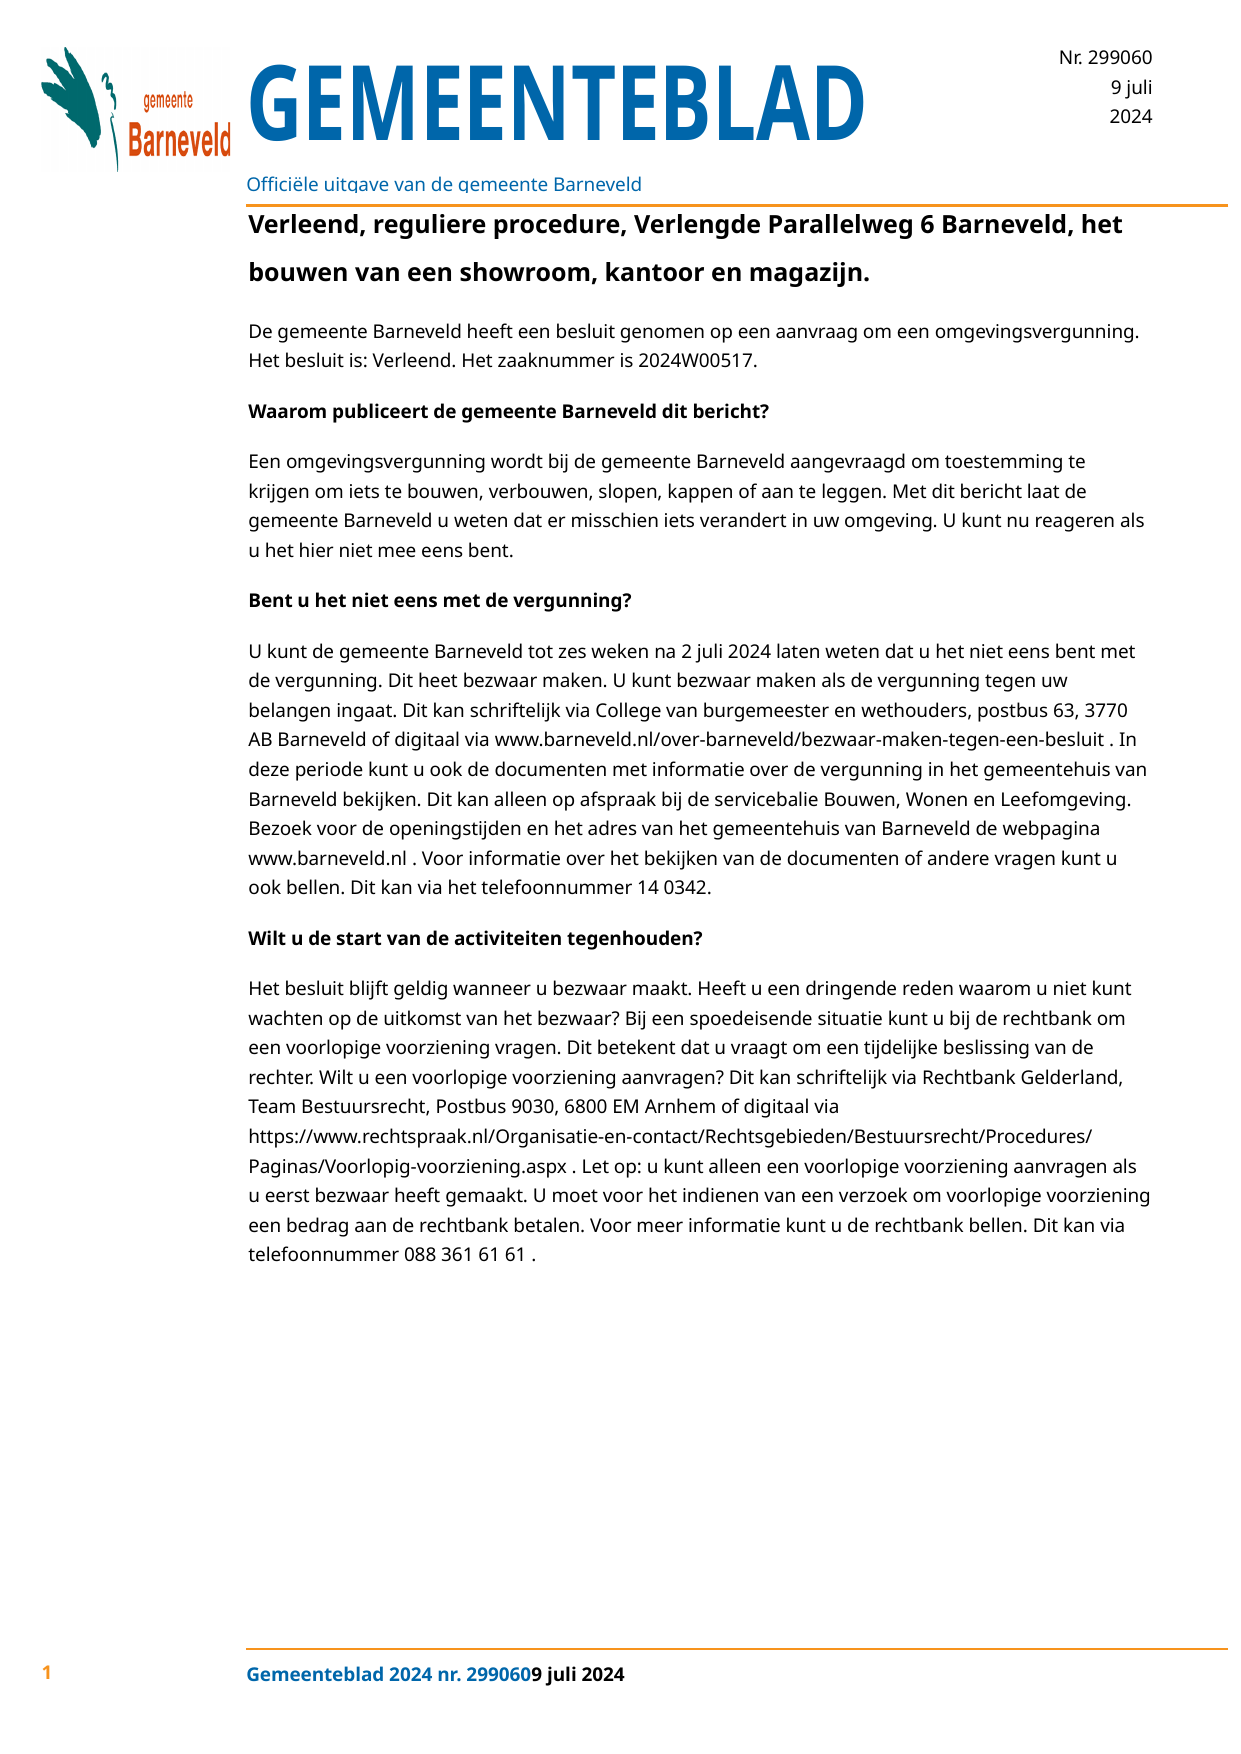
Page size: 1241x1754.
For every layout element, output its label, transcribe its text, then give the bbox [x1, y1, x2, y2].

text Bent u het niet eens met de vergunning? [248, 587, 1152, 613]
text Waarom publiceert de gemeente Barneveld dit bericht? [248, 398, 1152, 424]
text Het besluit blijft geldig wanneer u bezwaar maakt. Heeft u een dringende reden waarom u niet kunt wachten op de uitkomst van het bezwaar? Bij een spoedeisende situatie kunt u bij de rechtbank om een voorlopige voorziening vragen. Dit betekent dat u vraagt om een tijdelijke beslissing van de rechter. Wilt u een voorlopige voorziening aanvragen? Dit kan schriftelijk via Rechtbank Gelderland, Team Bestuursrecht, Postbus 9030, 6800 EM Arnhem of digitaal via https://www.rechtspraak.nl/Organisatie-en-contact/Rechtsgebieden/Bestuursrecht/Procedures/Paginas/Voorlopig-voorziening.aspx . Let op: u kunt alleen een voorlopige voorziening aanvragen als u eerst bezwaar heeft gemaakt. U moet voor het indienen van een verzoek om voorlopige voorziening een bedrag aan de rechtbank betalen. Voor meer informatie kunt u de rechtbank bellen. Dit kan via telefoonnummer 088 361 61 61 . [248, 975, 1152, 1267]
text Een omgevingsvergunning wordt bij de gemeente Barneveld aangevraagd om toestemming te krijgen om iets te bouwen, verbouwen, slopen, kappen of aan te leggen. Met dit bericht laat de gemeente Barneveld u weten dat er misschien iets verandert in uw omgeving. U kunt nu reageren als u het hier niet mee eens bent. [248, 448, 1152, 563]
picture [41, 47, 231, 172]
text De gemeente Barneveld heeft een besluit genomen op een aanvraag om een omgevingsvergunning. Het besluit is: Verleend. Het zaaknummer is 2024W00517. [248, 318, 1152, 373]
text Verleend, reguliere procedure, Verlengde Parallelweg 6 Barneveld, het bouwen van een showroom, kantoor en magazijn. [248, 207, 1152, 288]
text Wilt u de start van de activiteiten tegenhouden? [248, 925, 1152, 951]
text U kunt de gemeente Barneveld tot zes weken na 2 juli 2024 laten weten dat u het niet eens bent met de vergunning. Dit heet bezwaar maken. U kunt bezwaar maken als de vergunning tegen uw belangen ingaat. Dit kan schriftelijk via College van burgemeester en wethouders, postbus 63, 3770 AB Barneveld of digitaal via www.barneveld.nl/over-barneveld/bezwaar-maken-tegen-een-besluit . In deze periode kunt u ook de documenten met informatie over de vergunning in het gemeentehuis van Barneveld bekijken. Dit kan alleen op afspraak bij de servicebalie Bouwen, Wonen en Leefomgeving. Bezoek voor de openingstijden en het adres van het gemeentehuis van Barneveld de webpagina www.barneveld.nl . Voor informatie over het bekijken van de documenten of andere vragen kunt u ook bellen. Dit kan via het telefoonnummer 14 0342. [248, 638, 1152, 900]
